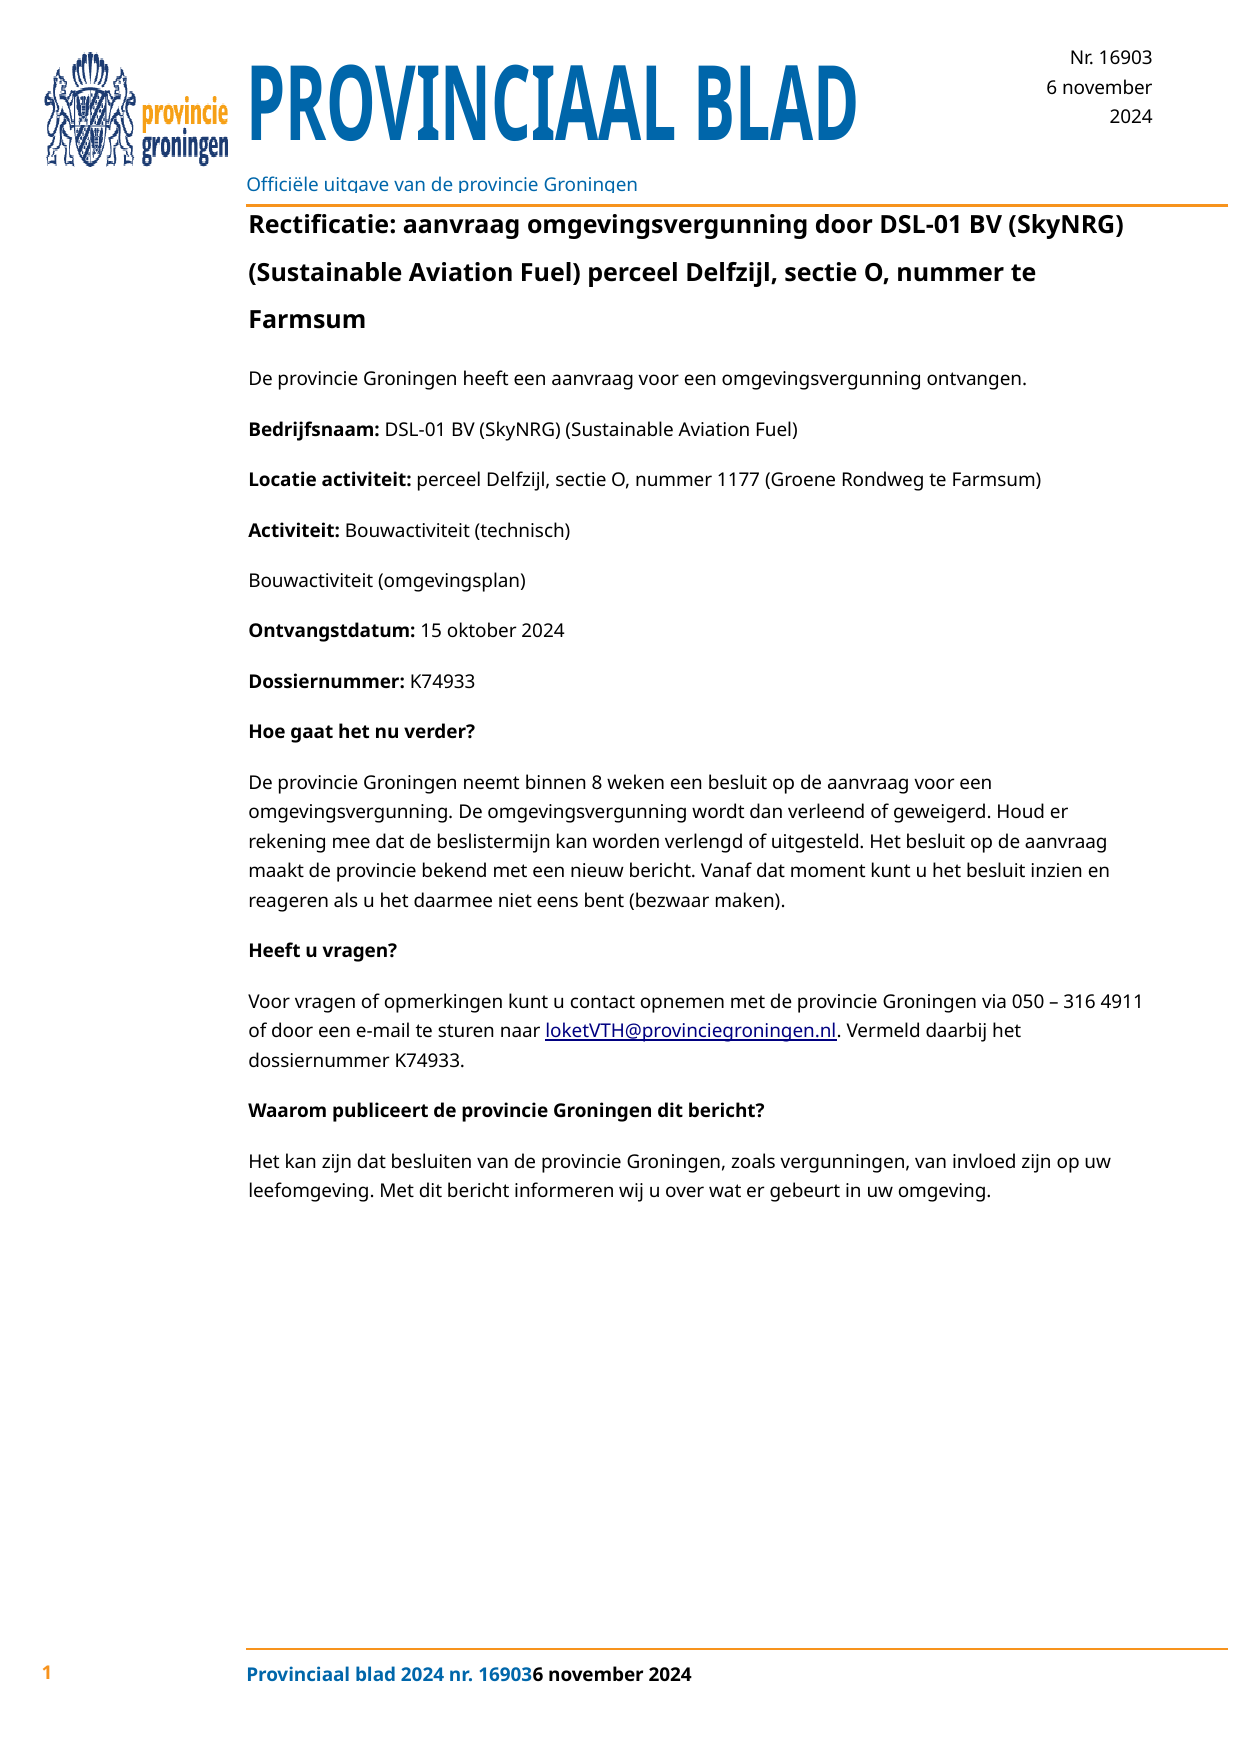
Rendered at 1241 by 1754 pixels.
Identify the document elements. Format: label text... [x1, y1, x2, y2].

text De provincie Groningen neemt binnen 8 weken een besluit op de aanvraag voor een omgevingsvergunning. De omgevingsvergunning wordt dan verleend of geweigerd. Houd er rekening mee dat de beslistermijn kan worden verlengd of uitgesteld. Het besluit op de aanvraag maakt de provincie bekend met een nieuw bericht. Vanaf dat moment kunt u het besluit inzien en reageren als u het daarmee niet eens bent (bezwaar maken). [248, 769, 1152, 913]
text Bedrijfsnaam: DSL-01 BV (SkyNRG) (Sustainable Aviation Fuel) [248, 416, 1152, 442]
text Ontvangstdatum: 15 oktober 2024 [248, 618, 1152, 643]
text Rectificatie: aanvraag omgevingsvergunning door DSL-01 BV (SkyNRG) (Sustainable Aviation Fuel) perceel Delfzijl, sectie O, nummer te Farmsum [248, 207, 1152, 336]
text Dossiernummer: K74933 [248, 668, 1152, 694]
text Heeft u vragen? [248, 938, 1152, 963]
picture [41, 47, 231, 172]
text Hoe gaat het nu verder? [248, 718, 1152, 744]
text Het kan zijn dat besluiten van de provincie Groningen, zoals vergunningen, van invloed zijn op uw leefomgeving. Met dit bericht informeren wij u over wat er gebeurt in uw omgeving. [248, 1148, 1152, 1203]
text Voor vragen of opmerkingen kunt u contact opnemen met de provincie Groningen via 050 – 316 4911 of door een e-mail te sturen naar loketVTH@provinciegroningen.nl. Vermeld daarbij het dossiernummer K74933. [248, 988, 1152, 1073]
text Activiteit: Bouwactiviteit (technisch) [248, 517, 1152, 542]
text Waarom publiceert de provincie Groningen dit bericht? [248, 1098, 1152, 1123]
text De provincie Groningen heeft een aanvraag voor een omgevingsvergunning ontvangen. [248, 366, 1152, 391]
text Locatie activiteit: perceel Delfzijl, sectie O, nummer 1177 (Groene Rondweg te Farmsum) [248, 466, 1152, 492]
text Bouwactiviteit (omgevingsplan) [248, 567, 1152, 593]
